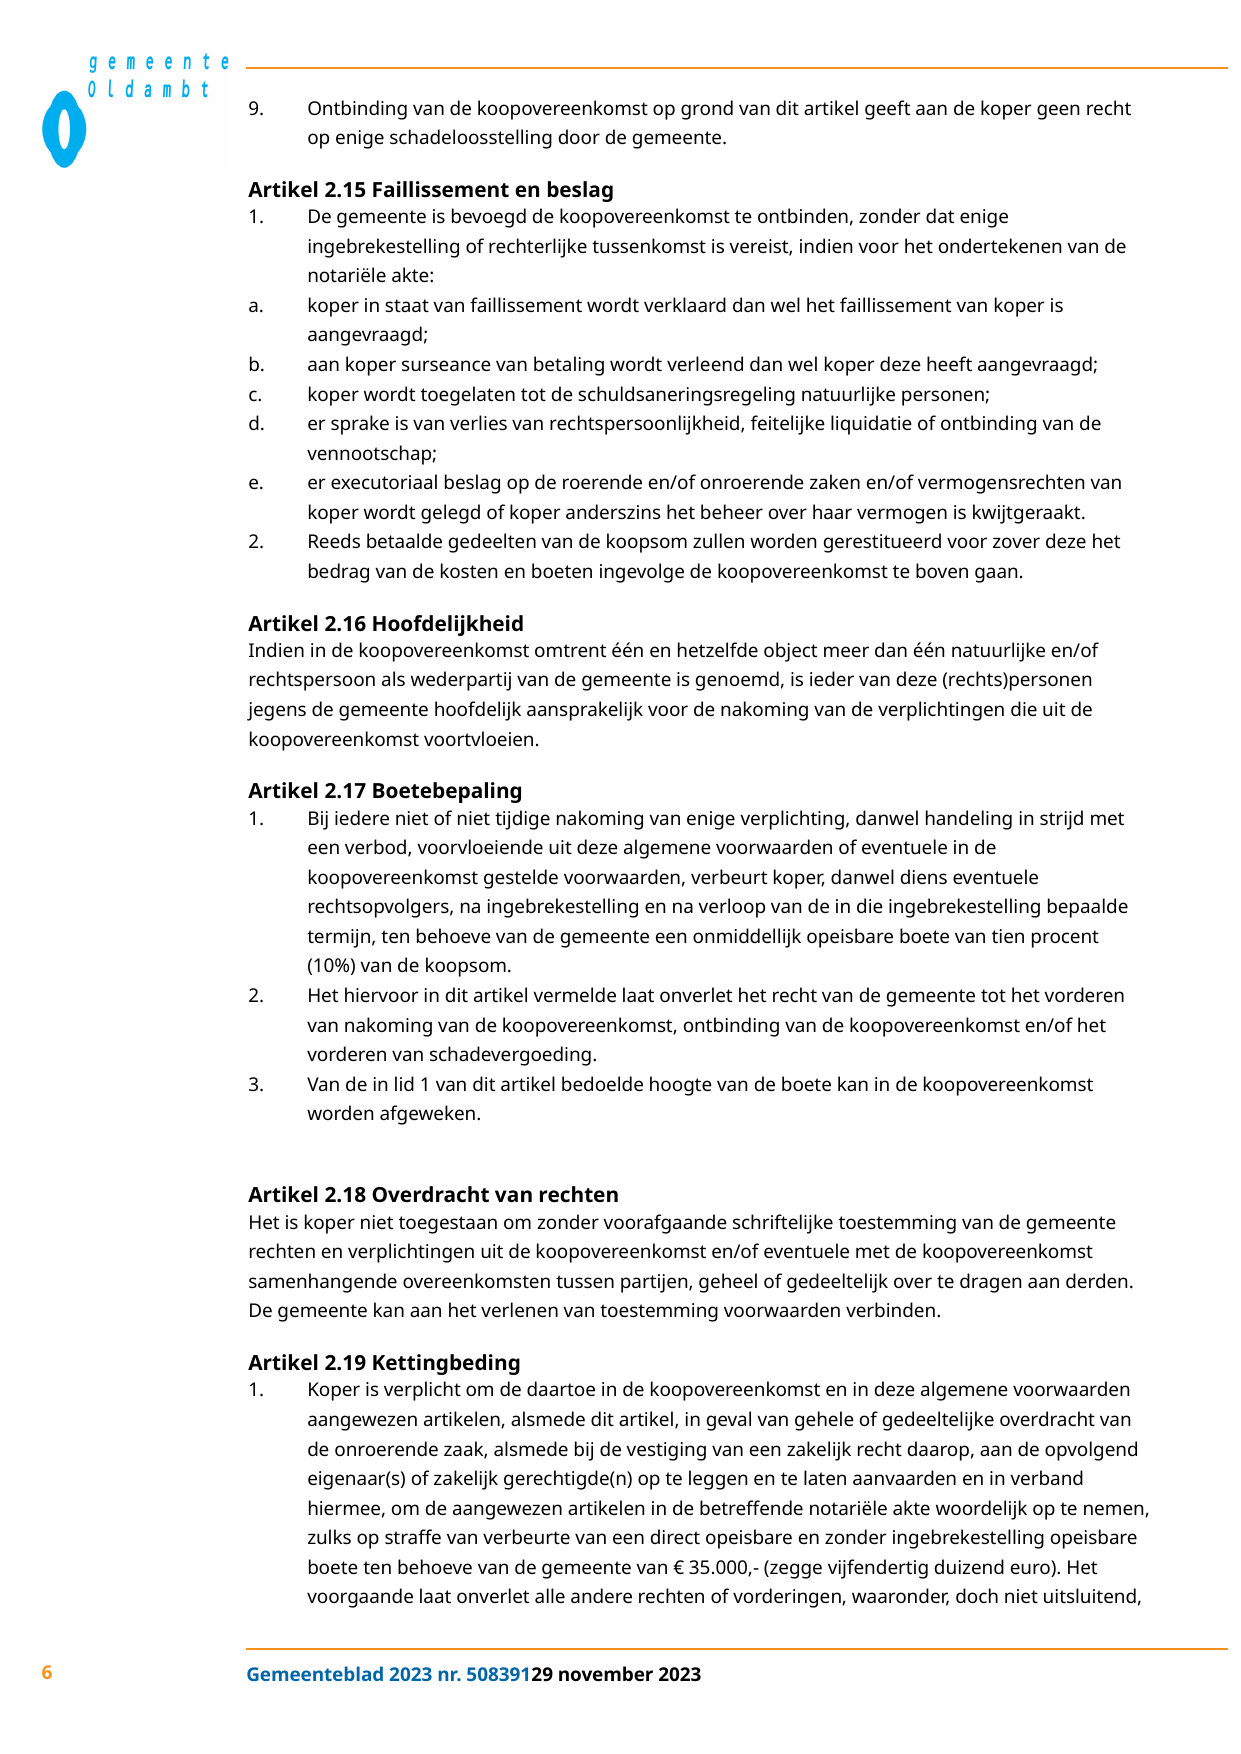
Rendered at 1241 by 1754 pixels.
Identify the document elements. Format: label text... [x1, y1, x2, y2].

text Artikel 2.16 Hoofdelijkheid [248, 609, 1152, 637]
list aan koper surseance van betaling wordt verleend dan wel koper deze heeft aangevraagd; [248, 351, 1152, 377]
list koper in staat van faillissement wordt verklaard dan wel het faillissement van koper is aangevraagd; [248, 292, 1152, 347]
text Artikel 2.18 Overdracht van rechten [248, 1181, 1152, 1209]
list koper wordt toegelaten tot de schuldsaneringsregeling natuurlijke personen; [248, 381, 1152, 406]
list Ontbinding van de koopovereenkomst op grond van dit artikel geeft aan de koper geen recht op enige schadeloosstelling door de gemeente. [248, 95, 1152, 150]
picture [41, 47, 231, 172]
text Artikel 2.15 Faillissement en beslag [248, 175, 1152, 203]
text Het is koper niet toegestaan om zonder voorafgaande schriftelijke toestemming van de gemeente rechten en verplichtingen uit de koopovereenkomst en/of eventuele met de koopovereenkomst samenhangende overeenkomsten tussen partijen, geheel of gedeeltelijk over te dragen aan derden. De gemeente kan aan het verlenen van toestemming voorwaarden verbinden. [248, 1209, 1152, 1323]
list er sprake is van verlies van rechtspersoonlijkheid, feitelijke liquidatie of ontbinding van de vennootschap; [248, 410, 1152, 466]
list Reeds betaalde gedeelten van de koopsom zullen worden gerestitueerd voor zover deze het bedrag van de kosten en boeten ingevolge de koopovereenkomst te boven gaan. [248, 529, 1152, 584]
text Indien in de koopovereenkomst omtrent één en hetzelfde object meer dan één natuurlijke en/of rechtspersoon als wederpartij van de gemeente is genoemd, is ieder van deze (rechts)personen jegens de gemeente hoofdelijk aansprakelijk voor de nakoming van de verplichtingen die uit de koopovereenkomst voortvloeien. [248, 637, 1152, 752]
text Artikel 2.19 Kettingbeding [248, 1348, 1152, 1377]
list De gemeente is bevoegd de koopovereenkomst te ontbinden, zonder dat enige ingebrekestelling of rechterlijke tussenkomst is vereist, indien voor het ondertekenen van de notariële akte: [248, 203, 1152, 288]
list Koper is verplicht om de daartoe in de koopovereenkomst en in deze algemene voorwaarden aangewezen artikelen, alsmede dit artikel, in geval van gehele of gedeeltelijke overdracht van de onroerende zaak, alsmede bij de vestiging van een zakelijk recht daarop, aan de opvolgend eigenaar(s) of zakelijk gerechtigde(n) op te leggen en te laten aanvaarden en in verband hiermee, om de aangewezen artikelen in de betreffende notariële akte woordelijk op te nemen, zulks op straffe van verbeurte van een direct opeisbare en zonder ingebrekestelling opeisbare boete ten behoeve van de gemeente van € 35.000,- (zegge vijfendertig duizend euro). Het voorgaande laat onverlet alle andere rechten of vorderingen, waaronder, doch niet uitsluitend, [248, 1377, 1152, 1609]
list er executoriaal beslag op de roerende en/of onroerende zaken en/of vermogensrechten van koper wordt gelegd of koper anderszins het beheer over haar vermogen is kwijtgeraakt. [248, 469, 1152, 525]
list Bij iedere niet of niet tijdige nakoming van enige verplichting, danwel handeling in strijd met een verbod, voorvloeiende uit deze algemene voorwaarden of eventuele in de koopovereenkomst gestelde voorwaarden, verbeurt koper, danwel diens eventuele rechtsopvolgers, na ingebrekestelling en na verloop van de in die ingebrekestelling bepaalde termijn, ten behoeve van de gemeente een onmiddellijk opeisbare boete van tien procent (10%) van de koopsom. [248, 805, 1152, 978]
list Van de in lid 1 van dit artikel bedoelde hoogte van de boete kan in de koopovereenkomst worden afgeweken. [248, 1071, 1152, 1126]
list Het hiervoor in dit artikel vermelde laat onverlet het recht van de gemeente tot het vorderen van nakoming van de koopovereenkomst, ontbinding van de koopovereenkomst en/of het vorderen van schadevergoeding. [248, 982, 1152, 1067]
text Artikel 2.17 Boetebepaling [248, 776, 1152, 805]
